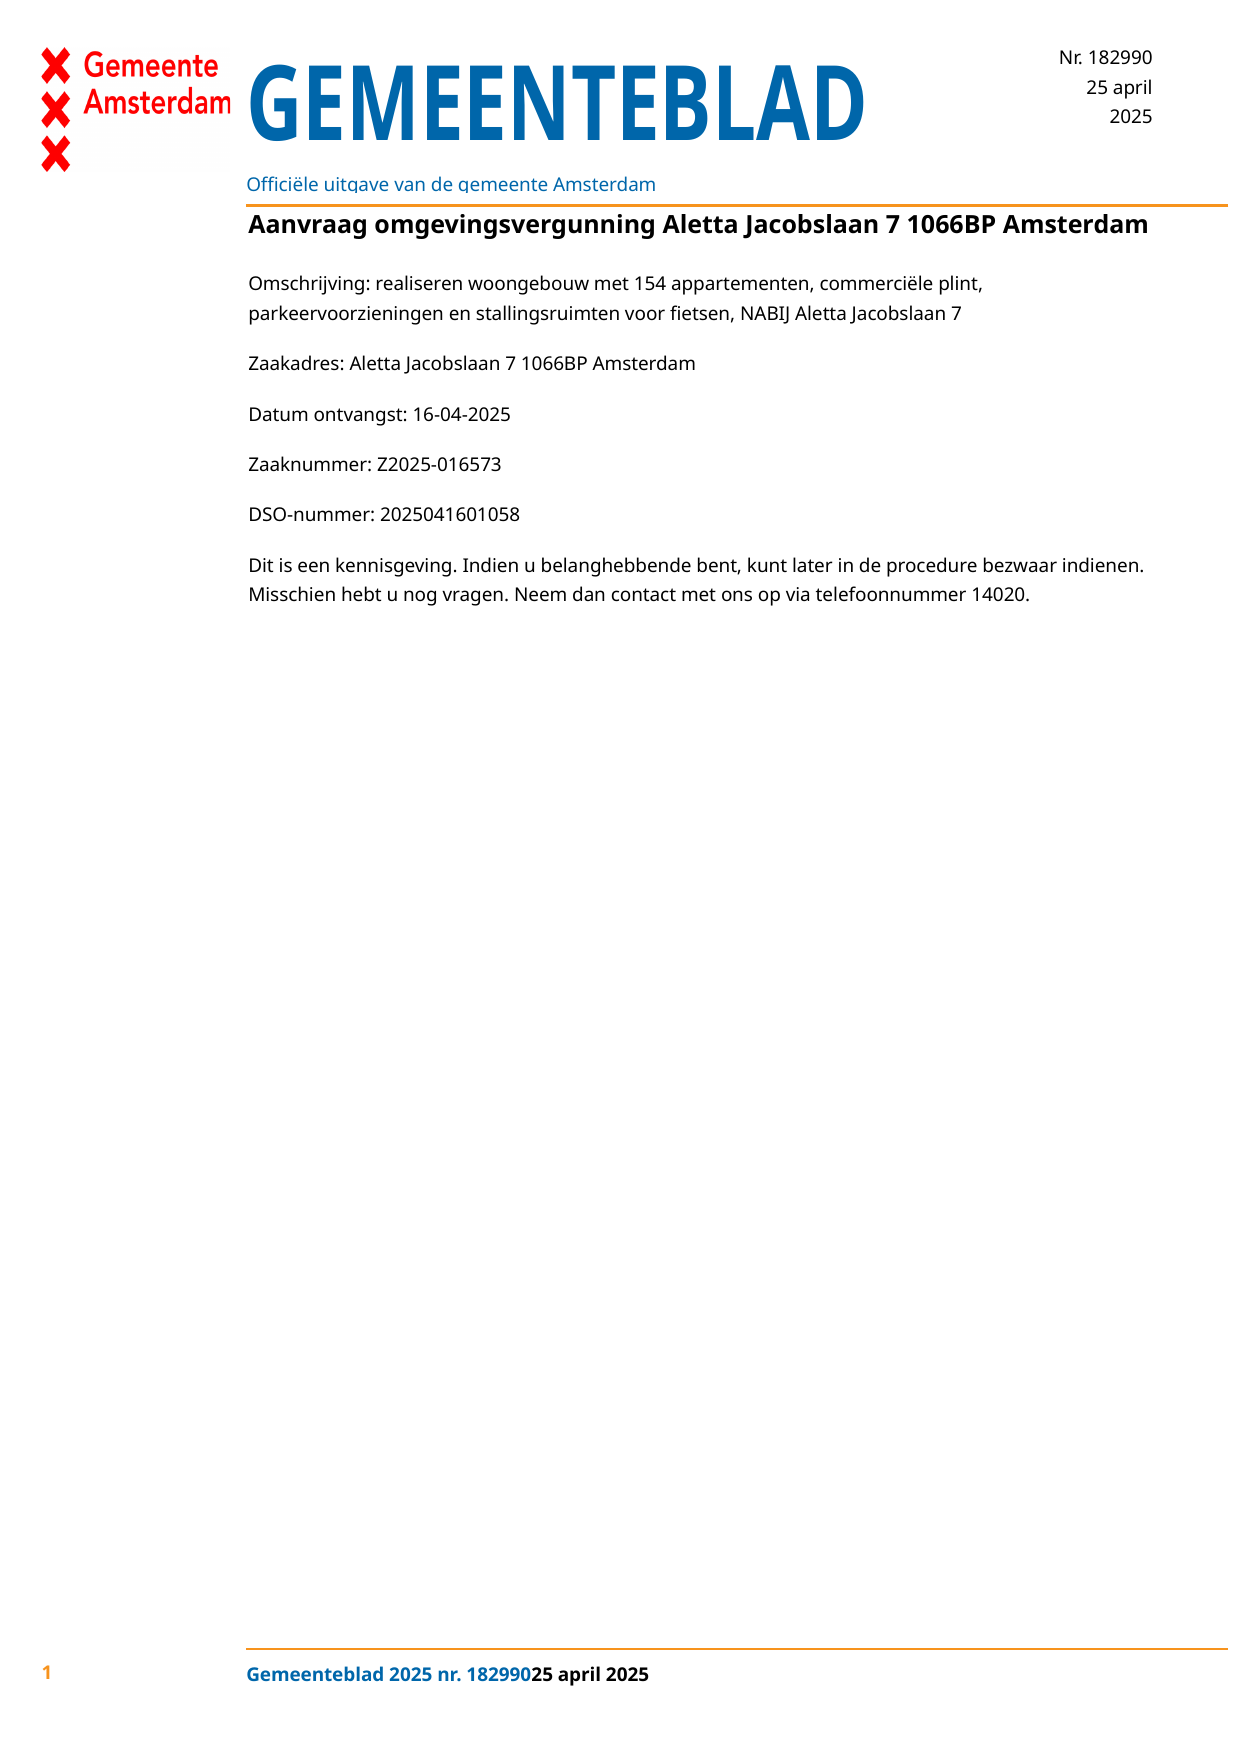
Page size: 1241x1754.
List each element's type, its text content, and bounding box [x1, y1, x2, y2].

text Zaakadres: Aletta Jacobslaan 7 1066BP Amsterdam [248, 350, 1152, 376]
text Datum ontvangst: 16-04-2025 [248, 401, 1152, 426]
text DSO-nummer: 2025041601058 [248, 502, 1152, 527]
text Aanvraag omgevingsvergunning Aletta Jacobslaan 7 1066BP Amsterdam [248, 207, 1152, 241]
picture [41, 47, 231, 172]
text Omschrijving: realiseren woongebouw met 154 appartementen, commerciële plint, parkeervoorzieningen en stallingsruimten voor fietsen, NABIJ Aletta Jacobslaan 7 [248, 270, 1152, 326]
text Dit is een kennisgeving. Indien u belanghebbende bent, kunt later in de procedure bezwaar indienen. Misschien hebt u nog vragen. Neem dan contact met ons op via telefoonnummer 14020. [248, 552, 1152, 607]
text Zaaknummer: Z2025-016573 [248, 451, 1152, 477]
